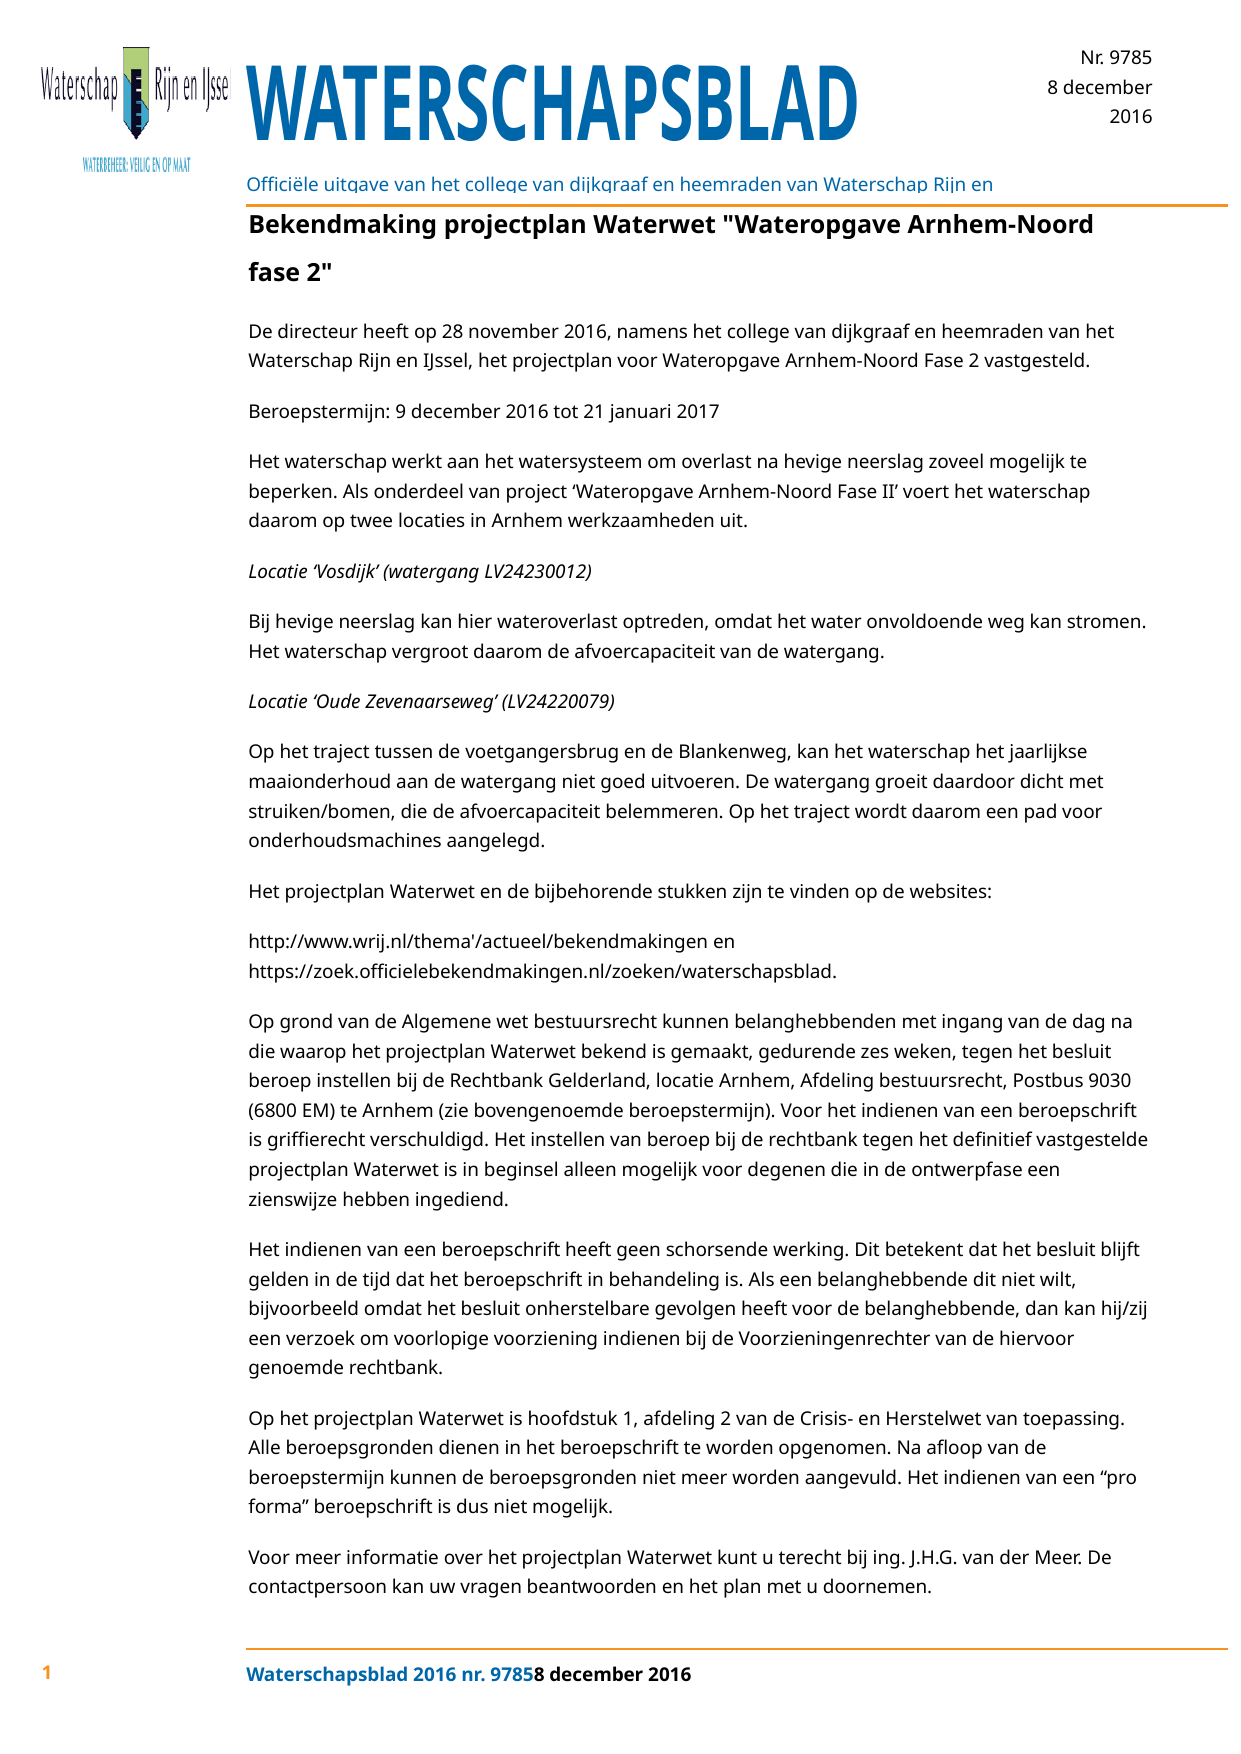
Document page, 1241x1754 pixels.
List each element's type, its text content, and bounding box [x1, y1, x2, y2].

text Op het traject tussen de voetgangersbrug en de Blankenweg, kan het waterschap het jaarlijkse maaionderhoud aan de watergang niet goed uitvoeren. De watergang groeit daardoor dicht met struiken/bomen, die de afvoercapaciteit belemmeren. Op het traject wordt daarom een pad voor onderhoudsmachines aangelegd. [248, 739, 1152, 853]
text Locatie ‘Vosdijk’ (watergang LV24230012) [248, 558, 1152, 584]
text Bij hevige neerslag kan hier wateroverlast optreden, omdat het water onvoldoende weg kan stromen. Het waterschap vergroot daarom de afvoercapaciteit van de watergang. [248, 608, 1152, 664]
text Op grond van de Algemene wet bestuursrecht kunnen belanghebbenden met ingang van de dag na die waarop het projectplan Waterwet bekend is gemaakt, gedurende zes weken, tegen het besluit beroep instellen bij de Rechtbank Gelderland, locatie Arnhem, Afdeling bestuursrecht, Postbus 9030 (6800 EM) te Arnhem (zie bovengenoemde beroepstermijn). Voor het indienen van een beroepschrift is griffierecht verschuldigd. Het instellen van beroep bij de rechtbank tegen het definitief vastgestelde projectplan Waterwet is in beginsel alleen mogelijk voor degenen die in de ontwerpfase een zienswijze hebben ingediend. [248, 1008, 1152, 1212]
text Locatie ‘Oude Zevenaarseweg’ (LV24220079) [248, 688, 1152, 714]
text Bekendmaking projectplan Waterwet "Wateropgave Arnhem-Noord fase 2" [248, 207, 1152, 288]
text Het indienen van een beroepschrift heeft geen schorsende werking. Dit betekent dat het besluit blijft gelden in de tijd dat het beroepschrift in behandeling is. Als een belanghebbende dit niet wilt, bijvoorbeeld omdat het besluit onherstelbare gevolgen heeft voor de belanghebbende, dan kan hij/zij een verzoek om voorlopige voorziening indienen bij de Voorzieningenrechter van de hiervoor genoemde rechtbank. [248, 1236, 1152, 1380]
text Het waterschap werkt aan het watersysteem om overlast na hevige neerslag zoveel mogelijk te beperken. Als onderdeel van project ‘Wateropgave Arnhem-Noord Fase II’ voert het waterschap daarom op twee locaties in Arnhem werkzaamheden uit. [248, 448, 1152, 533]
picture [41, 47, 231, 172]
text Voor meer informatie over het projectplan Waterwet kunt u terecht bij ing. J.H.G. van der Meer. De contactpersoon kan uw vragen beantwoorden en het plan met u doornemen. [248, 1544, 1152, 1599]
text De directeur heeft op 28 november 2016, namens het college van dijkgraaf en heemraden van het Waterschap Rijn en IJssel, het projectplan voor Wateropgave Arnhem-Noord Fase 2 vastgesteld. [248, 318, 1152, 373]
text http://www.wrij.nl/thema'/actueel/bekendmakingen en https://zoek.officielebekendmakingen.nl/zoeken/waterschapsblad. [248, 928, 1152, 984]
text Beroepstermijn: 9 december 2016 tot 21 januari 2017 [248, 398, 1152, 424]
text Het projectplan Waterwet en de bijbehorende stukken zijn te vinden op de websites: [248, 878, 1152, 904]
text Op het projectplan Waterwet is hoofdstuk 1, afdeling 2 van de Crisis- en Herstelwet van toepassing. Alle beroepsgronden dienen in het beroepschrift te worden opgenomen. Na afloop van de beroepstermijn kunnen de beroepsgronden niet meer worden aangevuld. Het indienen van een “pro forma” beroepschrift is dus niet mogelijk. [248, 1405, 1152, 1519]
